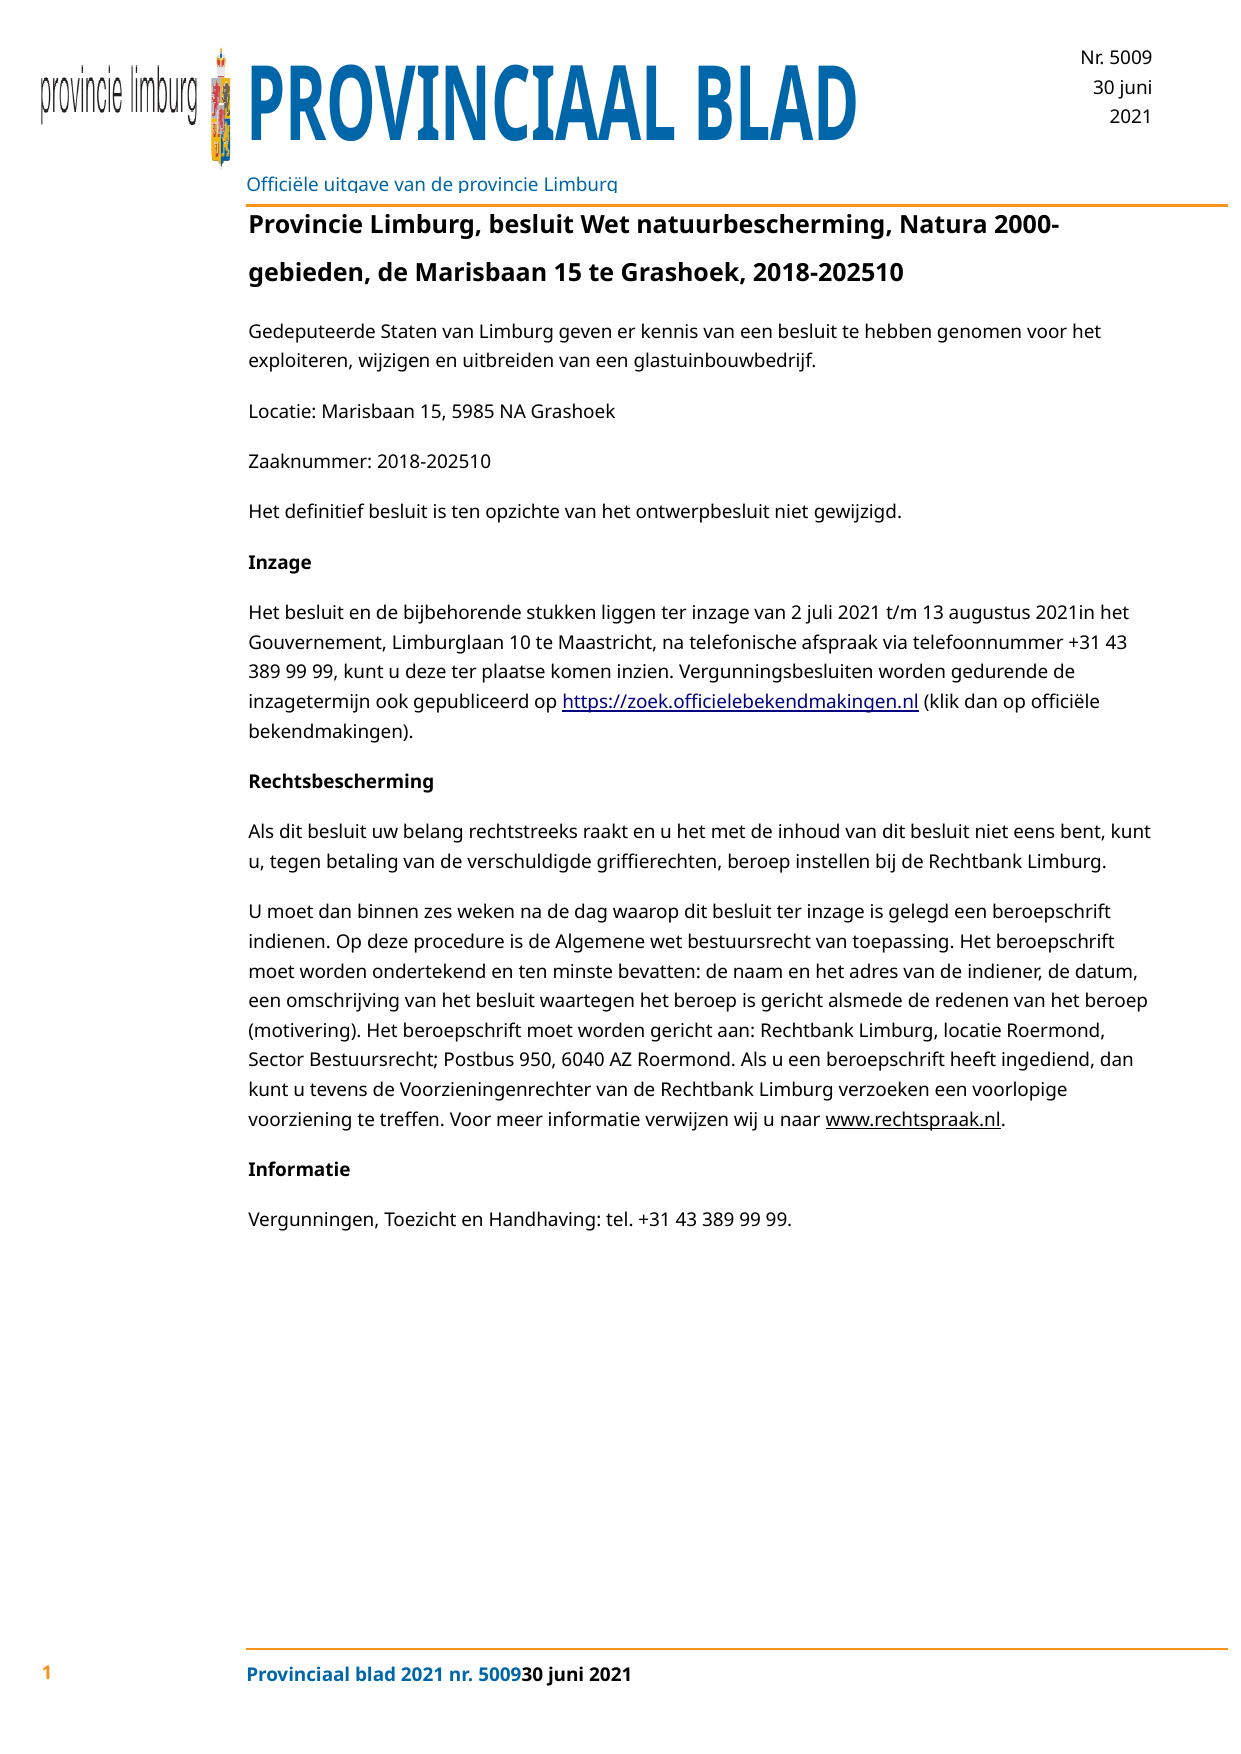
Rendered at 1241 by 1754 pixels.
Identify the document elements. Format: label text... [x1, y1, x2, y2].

picture [41, 47, 231, 172]
text Inzage [248, 549, 1152, 575]
text Zaaknummer: 2018-202510 [248, 448, 1152, 474]
text Locatie: Marisbaan 15, 5985 NA Grashoek [248, 398, 1152, 424]
text Gedeputeerde Staten van Limburg geven er kennis van een besluit te hebben genomen voor het exploiteren, wijzigen en uitbreiden van een glastuinbouwbedrijf. [248, 318, 1152, 373]
text Als dit besluit uw belang rechtstreeks raakt en u het met de inhoud van dit besluit niet eens bent, kunt u, tegen betaling van de verschuldigde griffierechten, beroep instellen bij de Rechtbank Limburg. [248, 819, 1152, 874]
text Provincie Limburg, besluit Wet natuurbescherming, Natura 2000-gebieden, de Marisbaan 15 te Grashoek, 2018-202510 [248, 207, 1152, 288]
text Informatie [248, 1156, 1152, 1182]
text U moet dan binnen zes weken na de dag waarop dit besluit ter inzage is gelegd een beroepschrift indienen. Op deze procedure is de Algemene wet bestuursrecht van toepassing. Het beroepschrift moet worden ondertekend en ten minste bevatten: de naam en het adres van de indiener, de datum, een omschrijving van het besluit waartegen het beroep is gericht alsmede de redenen van het beroep (motivering). Het beroepschrift moet worden gericht aan: Rechtbank Limburg, locatie Roermond, Sector Bestuursrecht; Postbus 950, 6040 AZ Roermond. Als u een beroepschrift heeft ingediend, dan kunt u tevens de Voorzieningenrechter van de Rechtbank Limburg verzoeken een voorlopige voorziening te treffen. Voor meer informatie verwijzen wij u naar www.rechtspraak.nl. [248, 899, 1152, 1132]
text Rechtsbescherming [248, 768, 1152, 794]
text Vergunningen, Toezicht en Handhaving: tel. +31 43 389 99 99. [248, 1207, 1152, 1232]
text Het definitief besluit is ten opzichte van het ontwerpbesluit niet gewijzigd. [248, 499, 1152, 524]
text Het besluit en de bijbehorende stukken liggen ter inzage van 2 juli 2021 t/m 13 augustus 2021in het Gouvernement, Limburglaan 10 te Maastricht, na telefonische afspraak via telefoonnummer +31 43 389 99 99, kunt u deze ter plaatse komen inzien. Vergunningsbesluiten worden gedurende de inzagetermijn ook gepubliceerd op https://zoek.officielebekendmakingen.nl (klik dan op officiële bekendmakingen). [248, 599, 1152, 744]
